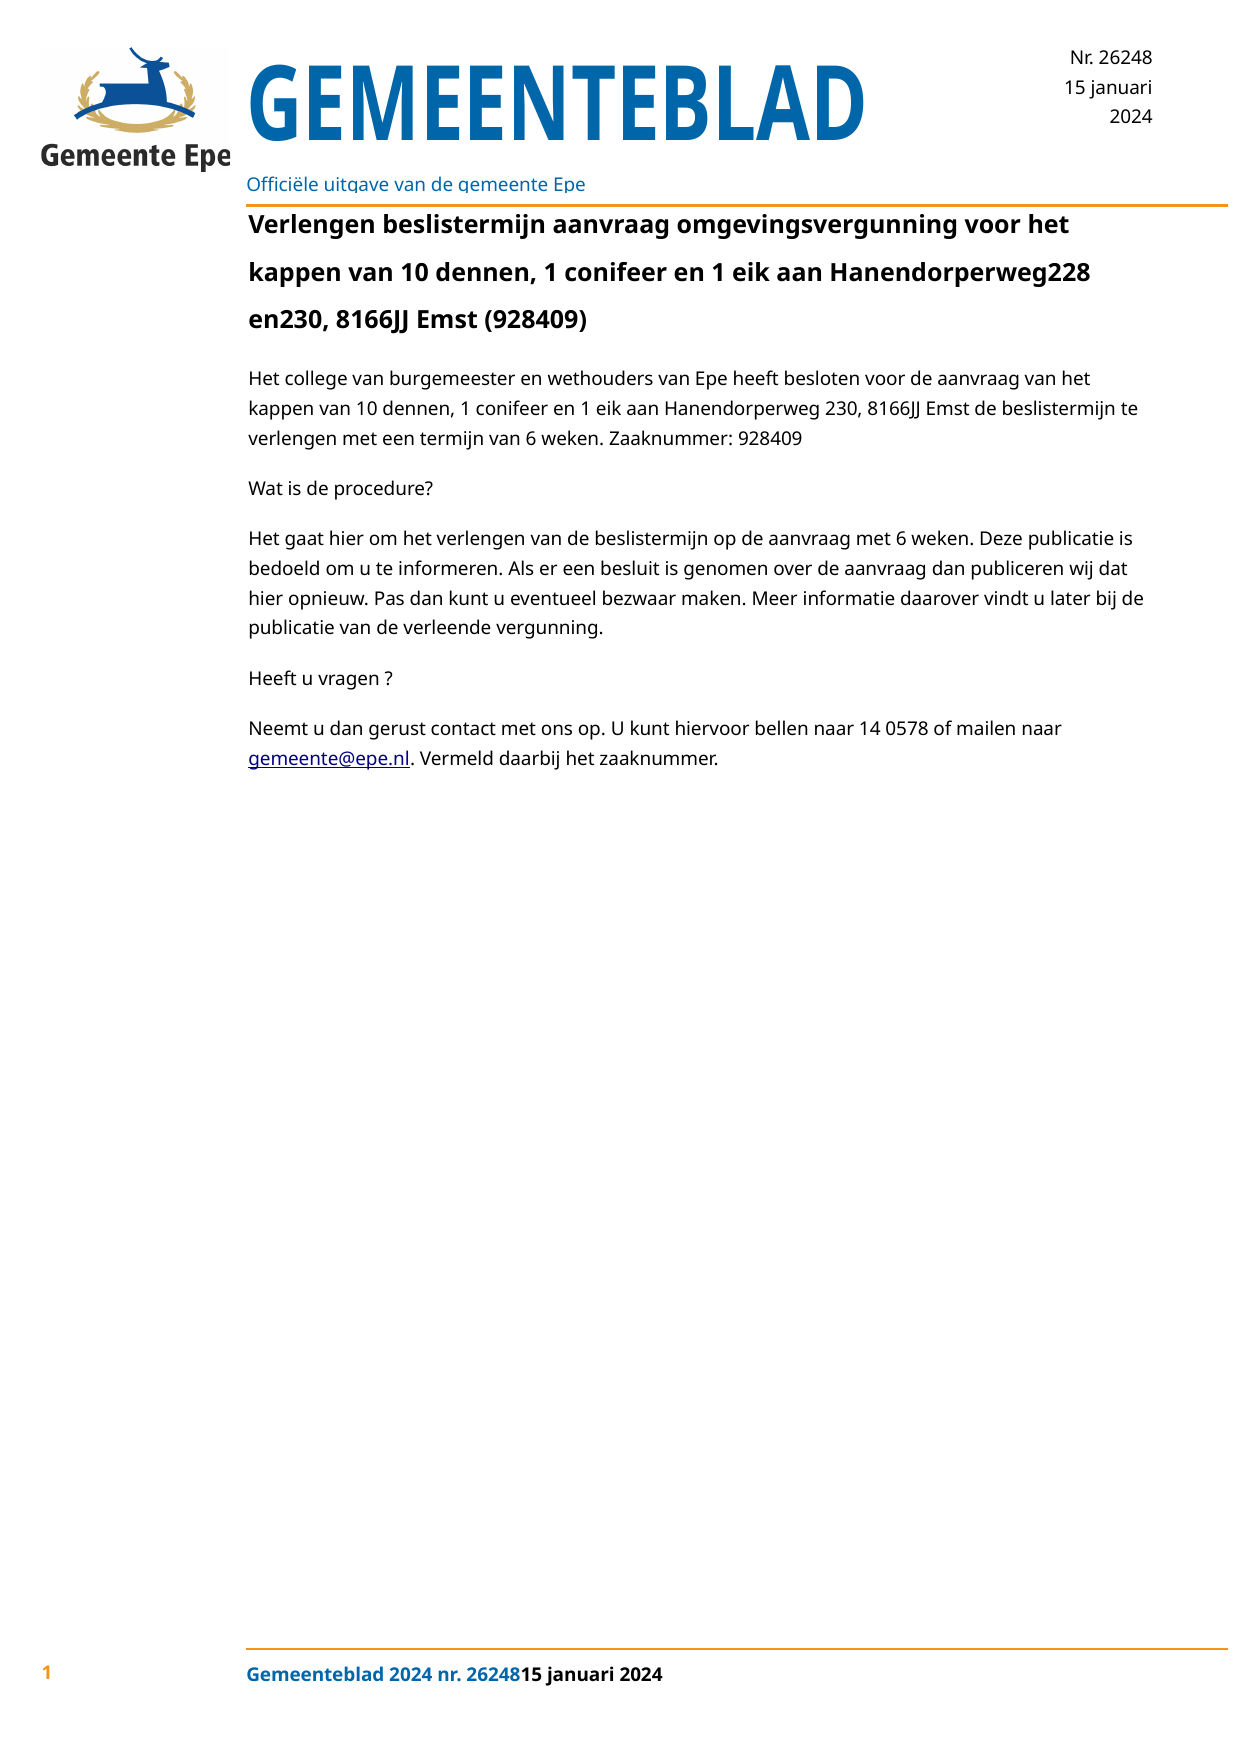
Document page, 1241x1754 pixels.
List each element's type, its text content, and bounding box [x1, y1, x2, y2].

text Heeft u vragen ? [248, 665, 1152, 690]
text Verlengen beslistermijn aanvraag omgevingsvergunning voor het kappen van 10 dennen, 1 conifeer en 1 eik aan Hanendorperweg228 en230, 8166JJ Emst (928409) [248, 207, 1152, 336]
picture [41, 47, 231, 172]
text Het college van burgemeester en wethouders van Epe heeft besloten voor de aanvraag van het kappen van 10 dennen, 1 conifeer en 1 eik aan Hanendorperweg 230, 8166JJ Emst de beslistermijn te verlengen met een termijn van 6 weken. Zaaknummer: 928409 [248, 366, 1152, 450]
text Neemt u dan gerust contact met ons op. U kunt hiervoor bellen naar 14 0578 of mailen naar gemeente@epe.nl. Vermeld daarbij het zaaknummer. [248, 715, 1152, 770]
text Wat is de procedure? [248, 475, 1152, 501]
text Het gaat hier om het verlengen van de beslistermijn op de aanvraag met 6 weken. Deze publicatie is bedoeld om u te informeren. Als er een besluit is genomen over de aanvraag dan publiceren wij dat hier opnieuw. Pas dan kunt u eventueel bezwaar maken. Meer informatie daarover vindt u later bij de publicatie van de verleende vergunning. [248, 526, 1152, 640]
